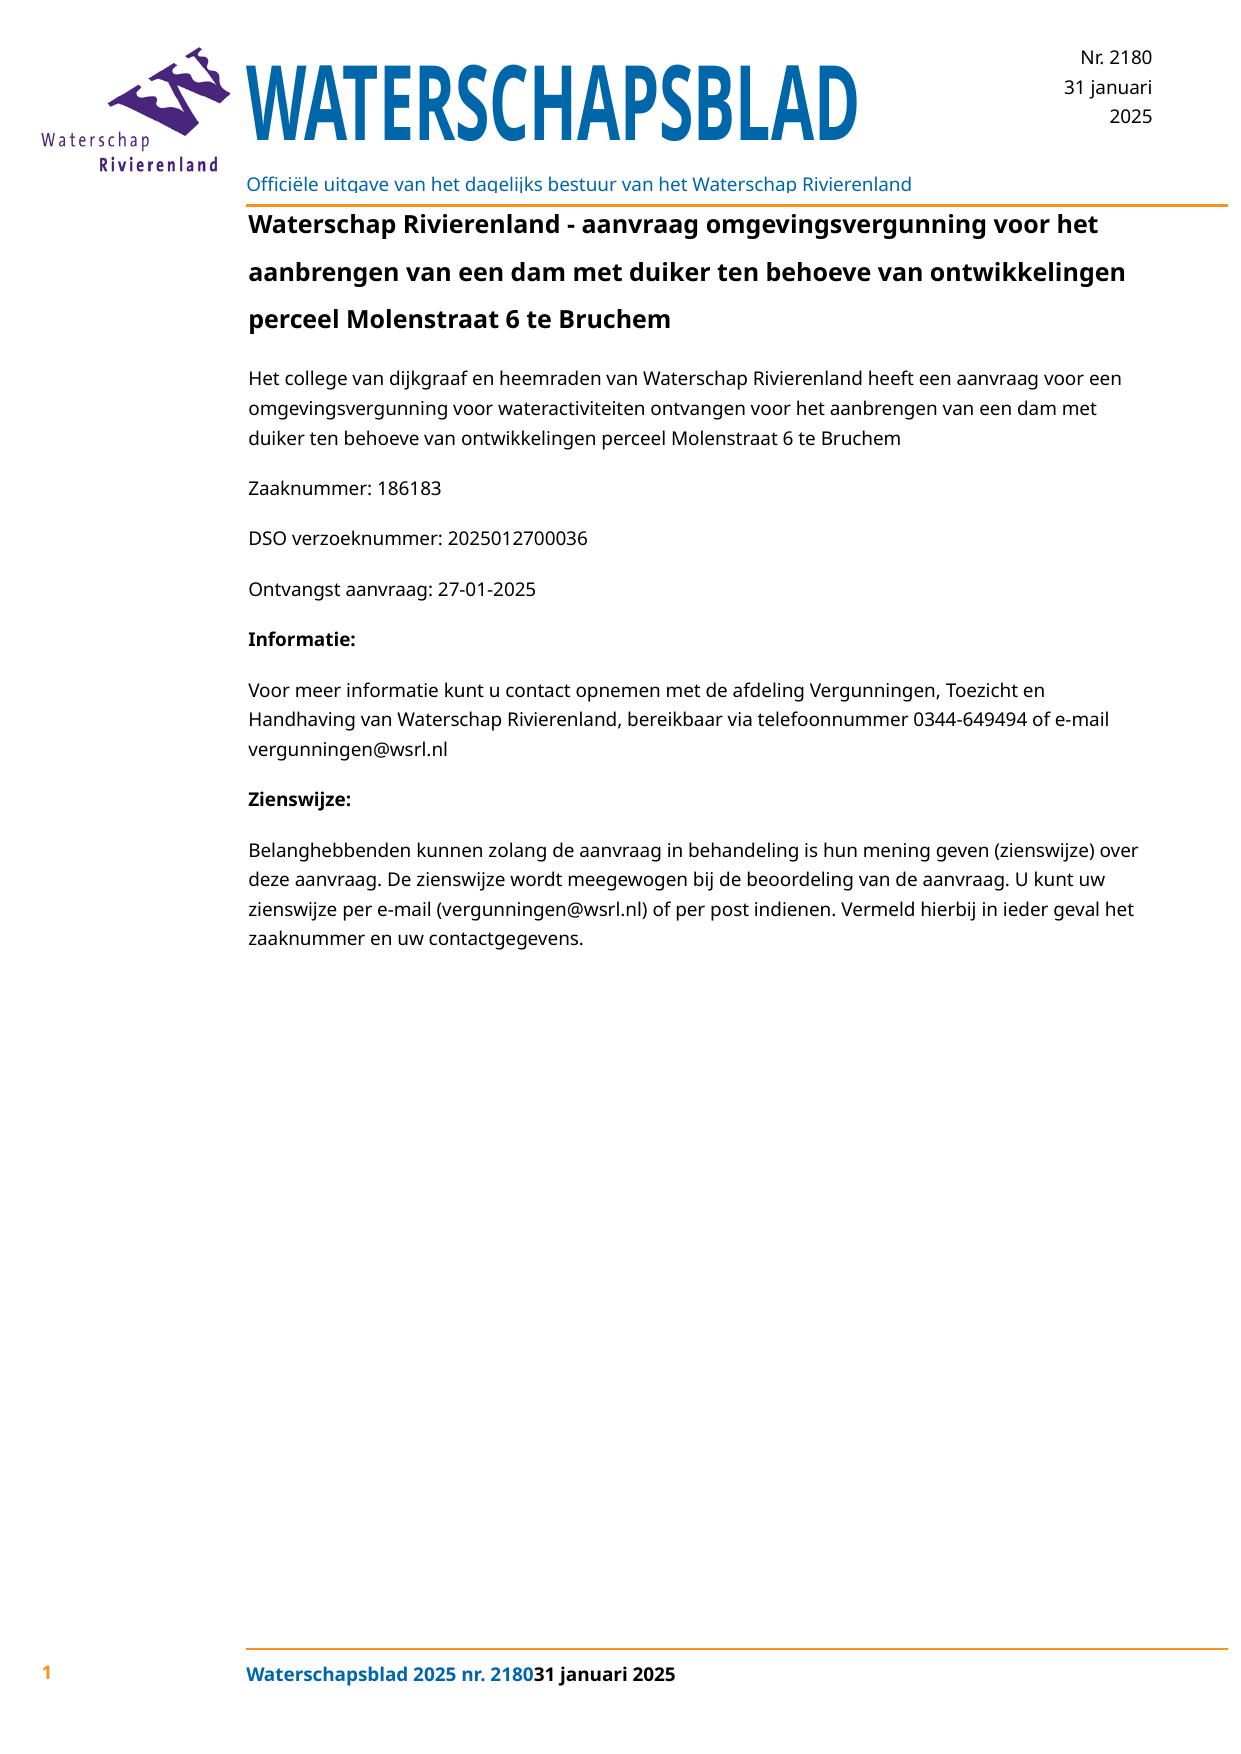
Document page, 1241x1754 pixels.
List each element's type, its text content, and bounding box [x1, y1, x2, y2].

text Voor meer informatie kunt u contact opnemen met de afdeling Vergunningen, Toezicht en Handhaving van Waterschap Rivierenland, bereikbaar via telefoonnummer 0344-649494 of e-mail vergunningen@wsrl.nl [248, 677, 1152, 762]
text DSO verzoeknummer: 2025012700036 [248, 526, 1152, 551]
text Informatie: [248, 626, 1152, 652]
picture [41, 47, 231, 172]
text Belanghebbenden kunnen zolang de aanvraag in behandeling is hun mening geven (zienswijze) over deze aanvraag. De zienswijze wordt meegewogen bij de beoordeling van de aanvraag. U kunt uw zienswijze per e-mail (vergunningen@wsrl.nl) of per post indienen. Vermeld hierbij in ieder geval het zaaknummer en uw contactgegevens. [248, 837, 1152, 951]
text Waterschap Rivierenland - aanvraag omgevingsvergunning voor het aanbrengen van een dam met duiker ten behoeve van ontwikkelingen perceel Molenstraat 6 te Bruchem [248, 207, 1152, 336]
text Ontvangst aanvraag: 27-01-2025 [248, 576, 1152, 602]
text Zaaknummer: 186183 [248, 475, 1152, 501]
text Zienswijze: [248, 786, 1152, 812]
text Het college van dijkgraaf en heemraden van Waterschap Rivierenland heeft een aanvraag voor een omgevingsvergunning voor wateractiviteiten ontvangen voor het aanbrengen van een dam met duiker ten behoeve van ontwikkelingen perceel Molenstraat 6 te Bruchem [248, 366, 1152, 450]
